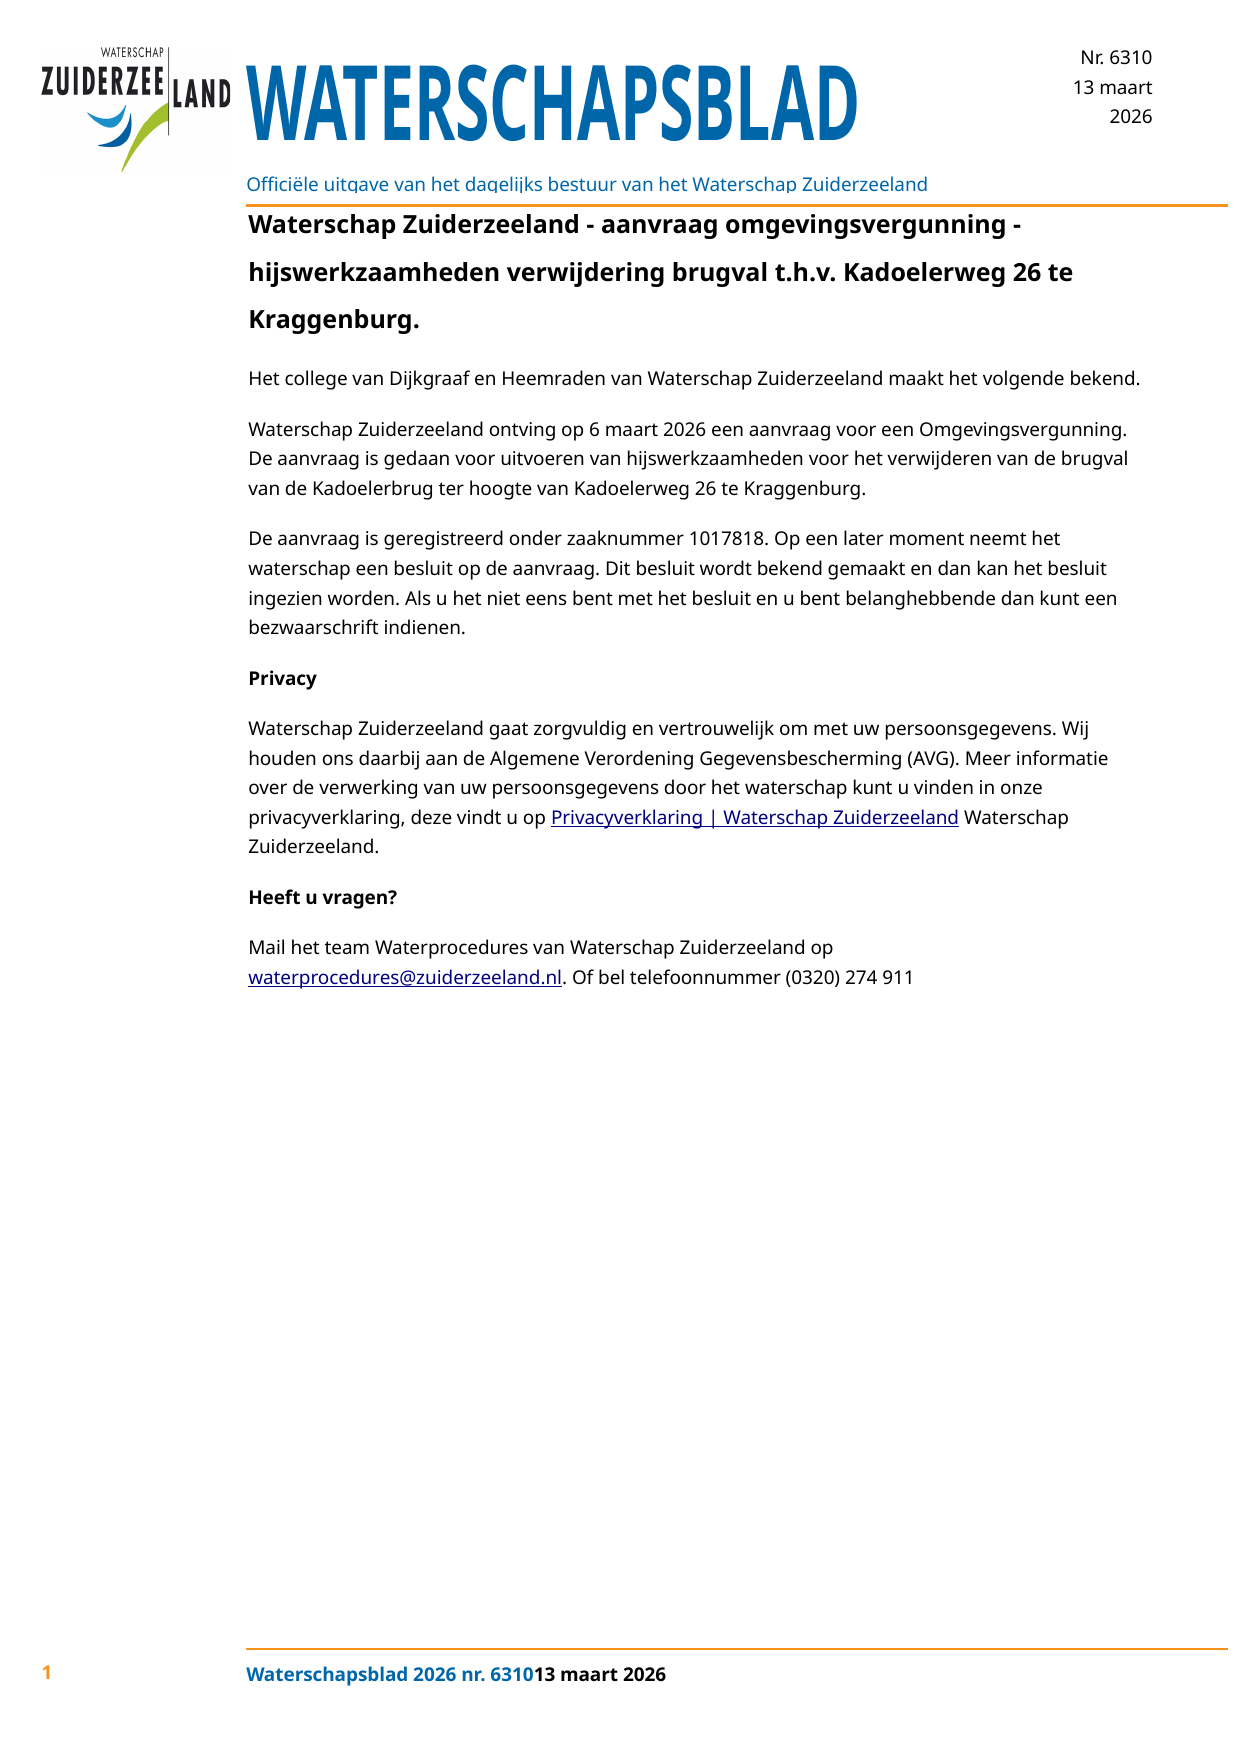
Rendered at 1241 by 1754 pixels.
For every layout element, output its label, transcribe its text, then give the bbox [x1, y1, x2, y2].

text Het college van Dijkgraaf en Heemraden van Waterschap Zuiderzeeland maakt het volgende bekend. [248, 366, 1152, 391]
text Heeft u vragen? [248, 884, 1152, 909]
text Waterschap Zuiderzeeland gaat zorgvuldig en vertrouwelijk om met uw persoonsgegevens. Wij houden ons daarbij aan de Algemene Verordening Gegevensbescherming (AVG). Meer informatie over de verwerking van uw persoonsgegevens door het waterschap kunt u vinden in onze privacyverklaring, deze vindt u op Privacyverklaring | Waterschap Zuiderzeeland Waterschap Zuiderzeeland. [248, 715, 1152, 859]
text Mail het team Waterprocedures van Waterschap Zuiderzeeland op waterprocedures@zuiderzeeland.nl. Of bel telefoonnummer (0320) 274 911 [248, 934, 1152, 989]
text Privacy [248, 665, 1152, 690]
text De aanvraag is geregistreerd onder zaaknummer 1017818. Op een later moment neemt het waterschap een besluit op de aanvraag. Dit besluit wordt bekend gemaakt en dan kan het besluit ingezien worden. Als u het niet eens bent met het besluit en u bent belanghebbende dan kunt een bezwaarschrift indienen. [248, 526, 1152, 640]
picture [41, 47, 231, 172]
text Waterschap Zuiderzeeland - aanvraag omgevingsvergunning - hijswerkzaamheden verwijdering brugval t.h.v. Kadoelerweg 26 te Kraggenburg. [248, 207, 1152, 336]
text Waterschap Zuiderzeeland ontving op 6 maart 2026 een aanvraag voor een Omgevingsvergunning. De aanvraag is gedaan voor uitvoeren van hijswerkzaamheden voor het verwijderen van de brugval van de Kadoelerbrug ter hoogte van Kadoelerweg 26 te Kraggenburg. [248, 416, 1152, 501]
